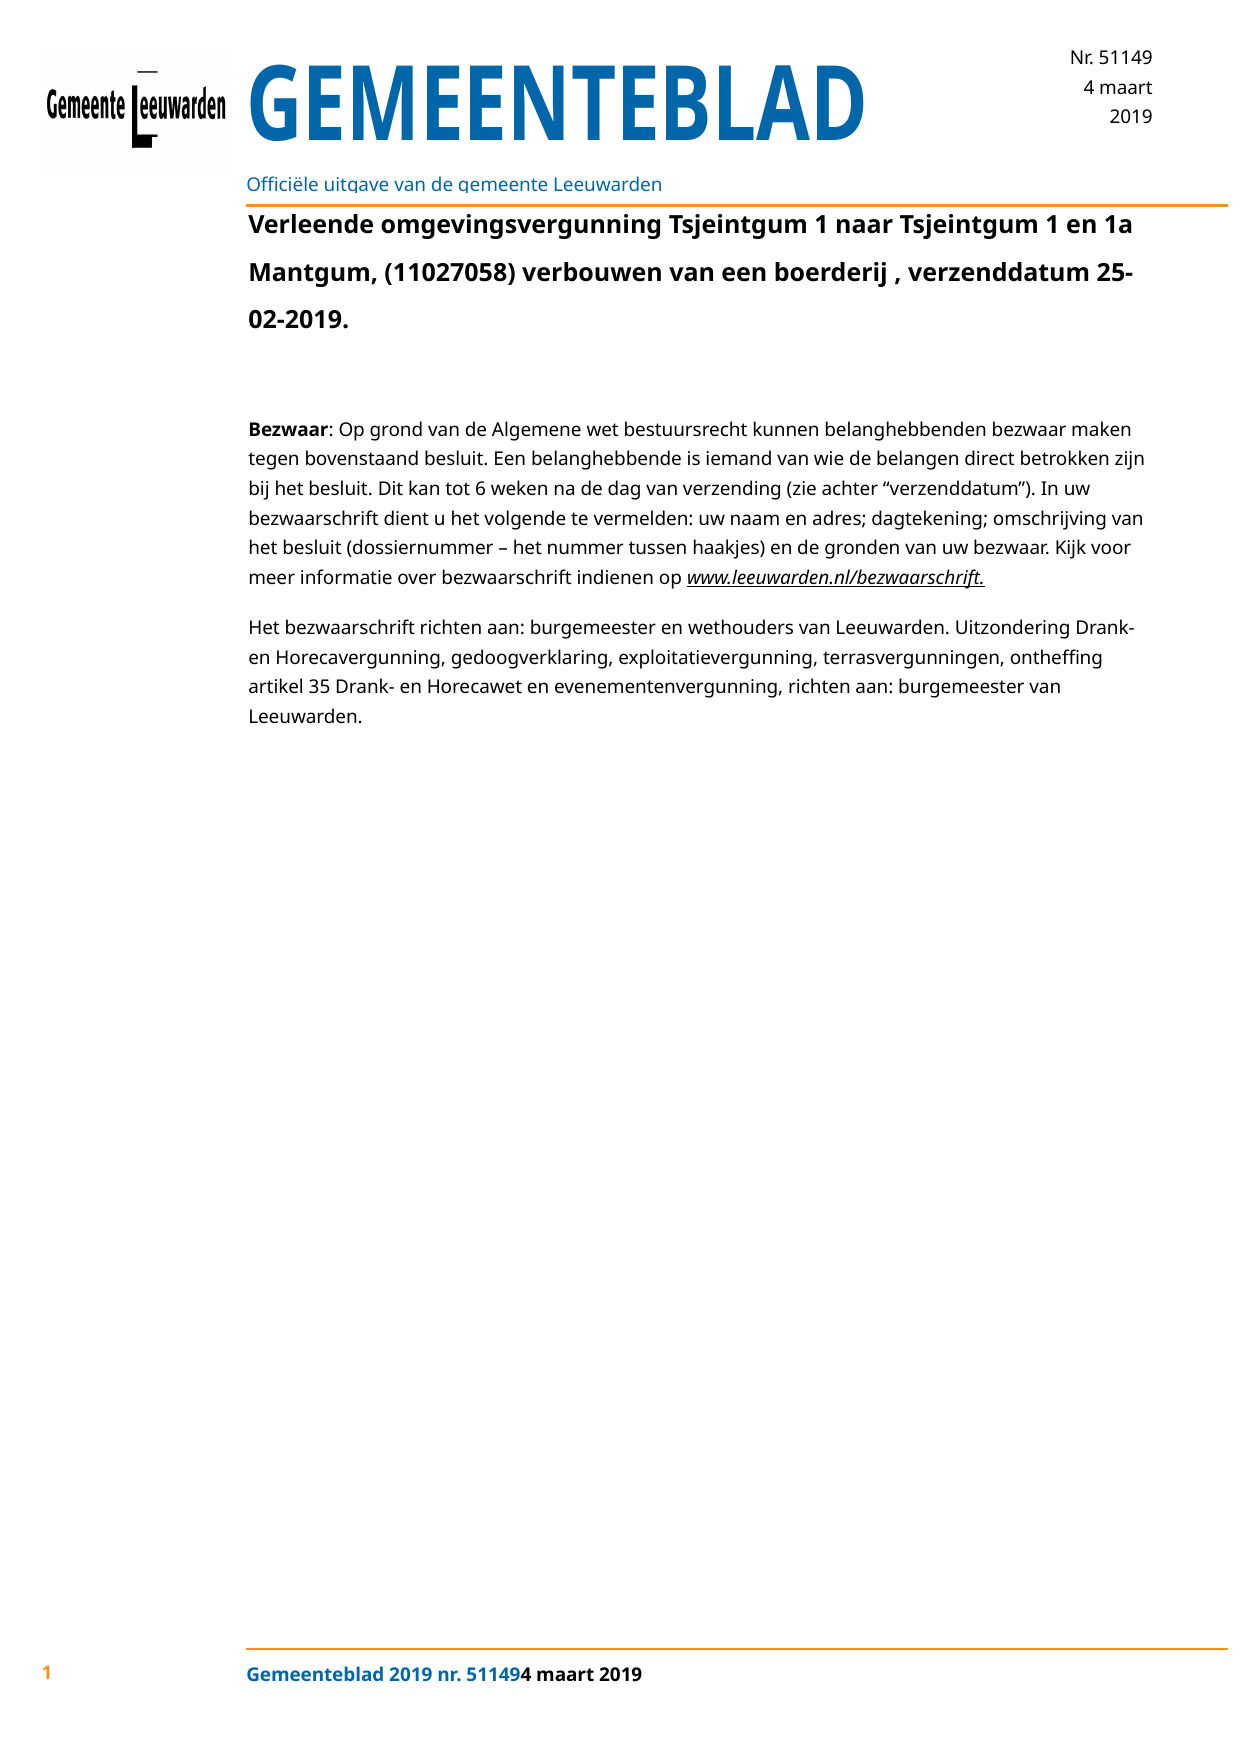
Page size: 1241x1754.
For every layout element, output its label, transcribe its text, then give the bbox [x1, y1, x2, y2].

text Verleende omgevingsvergunning Tsjeintgum 1 naar Tsjeintgum 1 en 1a Mantgum, (11027058) verbouwen van een boerderij , verzenddatum 25-02-2019. [248, 207, 1152, 336]
picture [41, 47, 231, 172]
text Bezwaar: Op grond van de Algemene wet bestuursrecht kunnen belanghebbenden bezwaar maken tegen bovenstaand besluit. Een belanghebbende is iemand van wie de belangen direct betrokken zijn bij het besluit. Dit kan tot 6 weken na de dag van verzending (zie achter “verzenddatum”). In uw bezwaarschrift dient u het volgende te vermelden: uw naam en adres; dagtekening; omschrijving van het besluit (dossiernummer – het nummer tussen haakjes) en de gronden van uw bezwaar. Kijk voor meer informatie over bezwaarschrift indienen op www.leeuwarden.nl/bezwaarschrift. [248, 416, 1152, 589]
text Het bezwaarschrift richten aan: burgemeester en wethouders van Leeuwarden. Uitzondering Drank- en Horecavergunning, gedoogverklaring, exploitatievergunning, terrasvergunningen, ontheffing artikel 35 Drank- en Horecawet en evenementenvergunning, richten aan: burgemeester van Leeuwarden. [248, 614, 1152, 729]
